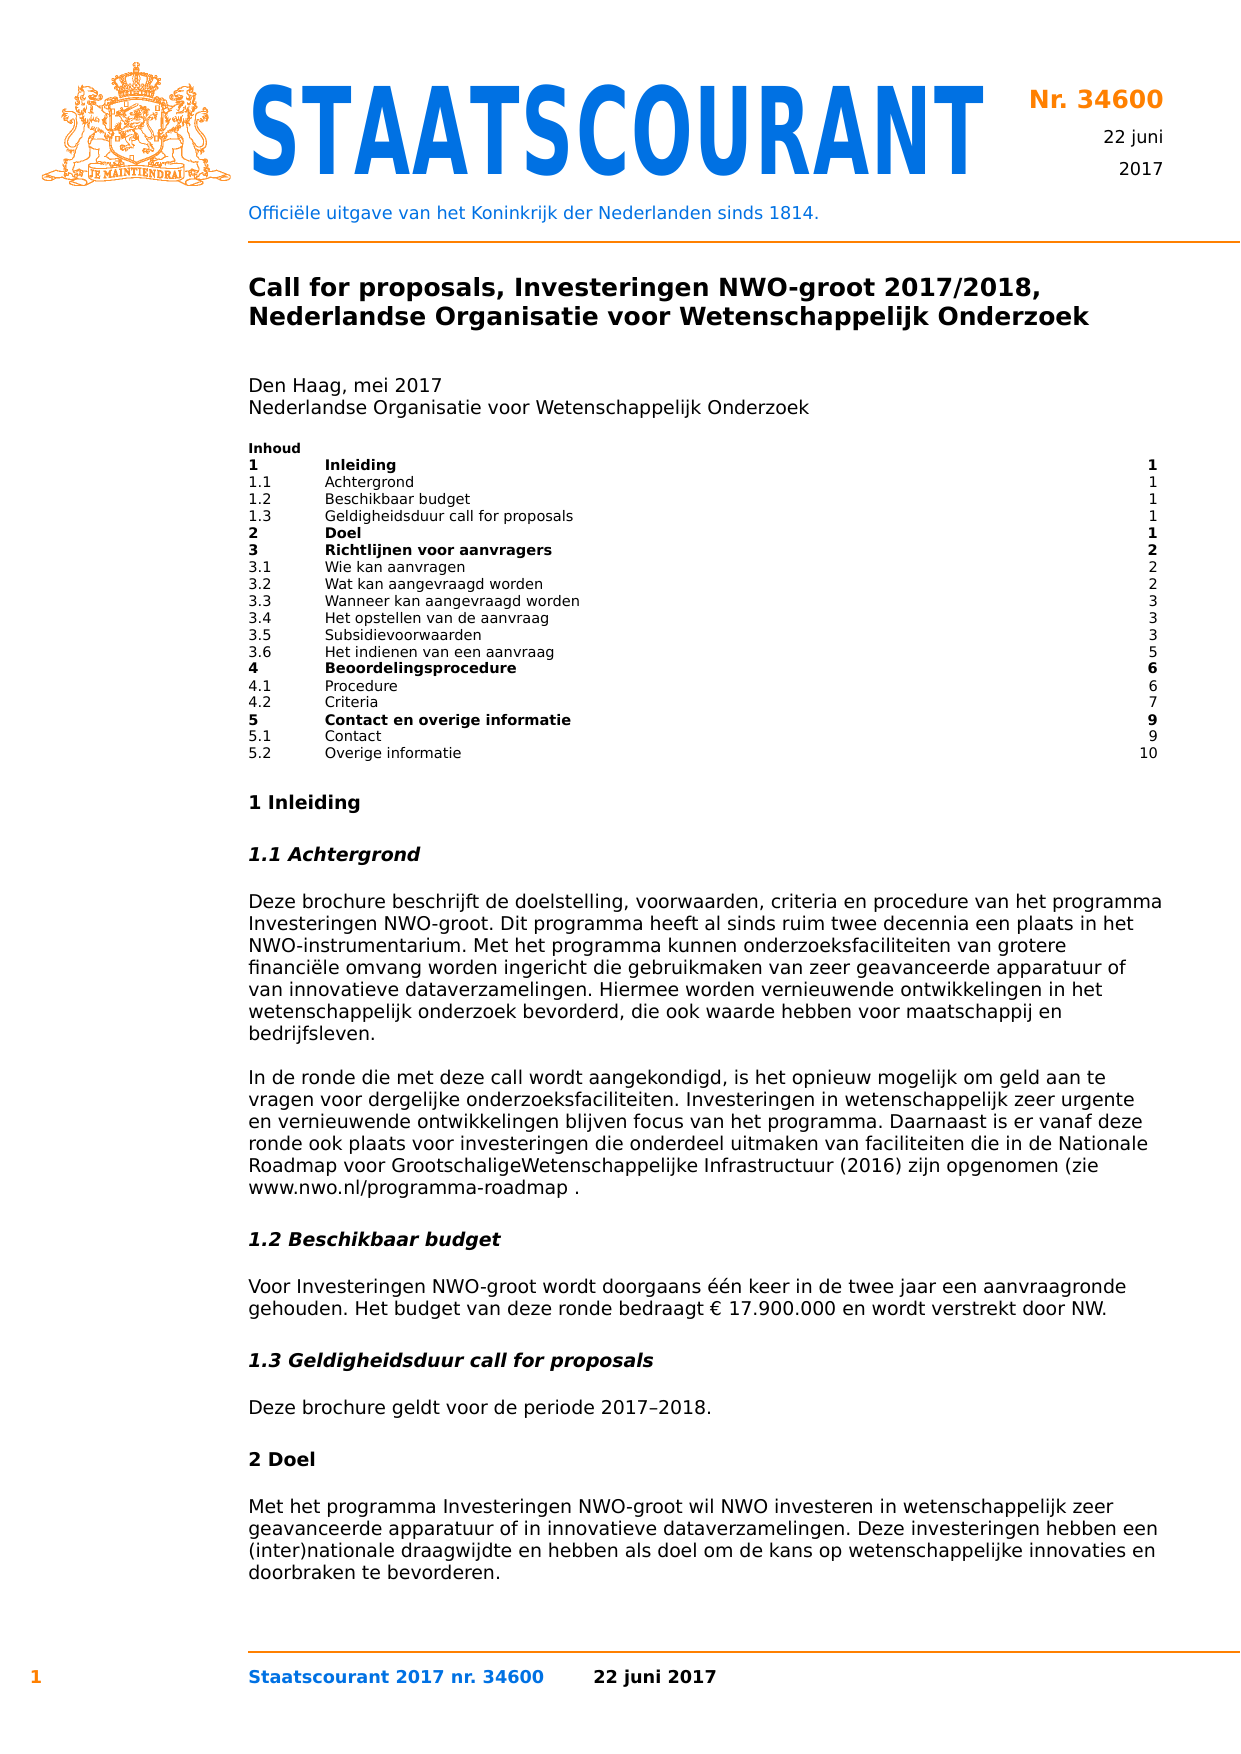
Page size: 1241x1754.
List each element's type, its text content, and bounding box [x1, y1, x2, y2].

table_cell 6 [858, 660, 1163, 677]
subtitle 1.3 Geldigheidsduur call for proposals [248, 1350, 1163, 1372]
table_cell 9 [858, 711, 1163, 728]
table_cell 1 [858, 457, 1163, 474]
table_cell Procedure [319, 678, 858, 694]
table_cell 3.4 [248, 610, 319, 626]
table_cell 1.1 [248, 474, 319, 491]
table_cell 10 [858, 745, 1163, 762]
table_cell 1 [248, 457, 319, 474]
table_cell Contact [319, 728, 858, 745]
table_cell 2 [858, 542, 1163, 558]
table_cell 1.2 [248, 491, 319, 508]
table_cell Overige informatie [319, 745, 858, 762]
table_cell 5 [248, 711, 319, 728]
table_cell Contact en overige informatie [319, 711, 858, 728]
table_cell Inleiding [319, 457, 858, 474]
table_cell 1 [858, 525, 1163, 542]
table_cell 3 [858, 610, 1163, 626]
table_cell 7 [858, 694, 1163, 711]
table_header Inhoud [248, 441, 1163, 457]
table_cell 9 [858, 728, 1163, 745]
table_cell Subsidievoorwaarden [319, 626, 858, 643]
table_cell Doel [319, 525, 858, 542]
subtitle 1.1 Achtergrond [248, 844, 1163, 866]
table_cell Wanneer kan aangevraagd worden [319, 593, 858, 609]
table_cell Criteria [319, 694, 858, 711]
table_cell 5.2 [248, 745, 319, 762]
table_header STAATSCOURANT [248, 62, 998, 203]
table_cell Wat kan aangevraagd worden [319, 576, 858, 592]
table_header Nr. 34600 [998, 62, 1240, 121]
table_cell 6 [858, 678, 1163, 694]
table_cell Het opstellen van de aanvraag [319, 610, 858, 626]
table_cell 3.6 [248, 644, 319, 660]
table_cell 2 [858, 559, 1163, 576]
subtitle Call for proposals, Investeringen NWO-groot 2017/2018, Nederlandse Organisatie voor Wetenschappelijk Onderzoek [248, 273, 1163, 331]
text Nederlandse Organisatie voor Wetenschappelijk Onderzoek [248, 397, 1163, 419]
table_cell 5 [858, 644, 1163, 660]
text Deze brochure beschrijft de doelstelling, voorwaarden, criteria en procedure van het programma Investeringen NWO-groot. Dit programma heeft al sinds ruim twee decennia een plaats in het NWO-instrumentarium. Met het programma kunnen onderzoeksfaciliteiten van grotere financiële omvang worden ingericht die gebruikmaken van zeer geavanceerde apparatuur of van innovatieve dataverzamelingen. Hiermee worden vernieuwende ontwikkelingen in het wetenschappelijk onderzoek bevorderd, die ook waarde hebben voor maatschappij en bedrijfsleven. [248, 891, 1163, 1045]
table_header [25, 62, 248, 241]
table_cell Geldigheidsduur call for proposals [319, 508, 858, 524]
text Den Haag, mei 2017 [248, 375, 1163, 397]
table_cell Wie kan aanvragen [319, 559, 858, 576]
text Met het programma Investeringen NWO-groot wil NWO investeren in wetenschappelijk zeer geavanceerde apparatuur of in innovatieve dataverzamelingen. Deze investeringen hebben een (inter)nationale draagwijdte en hebben als doel om de kans op wetenschappelijke innovaties en doorbraken te bevorderen. [248, 1496, 1163, 1584]
subtitle 1.2 Beschikbaar budget [248, 1229, 1163, 1251]
table_cell 3.1 [248, 559, 319, 576]
subtitle 1 Inleiding [248, 792, 1163, 814]
table_cell 2017 [998, 153, 1240, 203]
table_cell Het indienen van een aanvraag [319, 644, 858, 660]
table_cell 4.2 [248, 694, 319, 711]
table_cell 3.3 [248, 593, 319, 609]
table_cell 1.3 [248, 508, 319, 524]
text Voor Investeringen NWO-groot wordt doorgaans één keer in de twee jaar een aanvraagronde gehouden. Het budget van deze ronde bedraagt € 17.900.000 en wordt verstrekt door NW. [248, 1276, 1163, 1320]
table_cell 1 [858, 508, 1163, 524]
table_cell 3.2 [248, 576, 319, 592]
table_cell Achtergrond [319, 474, 858, 491]
text Deze brochure geldt voor de periode 2017–2018. [248, 1397, 1163, 1419]
table_cell Officiële uitgave van het Koninkrijk der Nederlanden sinds 1814. [248, 203, 1240, 241]
table_cell 5.1 [248, 728, 319, 745]
picture [41, 62, 231, 186]
table_cell 2 [248, 525, 319, 542]
table_cell 1 [858, 474, 1163, 491]
table_cell 3.5 [248, 626, 319, 643]
table_cell 2 [858, 576, 1163, 592]
table_cell Richtlijnen voor aanvragers [319, 542, 858, 558]
table_cell 1 [858, 491, 1163, 508]
table_cell Beschikbaar budget [319, 491, 858, 508]
subtitle 2 Doel [248, 1449, 1163, 1471]
table_cell Beoordelingsprocedure [319, 660, 858, 677]
table_cell 22 juni [998, 121, 1240, 153]
table_cell 3 [858, 593, 1163, 609]
table_cell 3 [858, 626, 1163, 643]
table_cell 4.1 [248, 678, 319, 694]
table_cell 3 [248, 542, 319, 558]
text In de ronde die met deze call wordt aangekondigd, is het opnieuw mogelijk om geld aan te vragen voor dergelijke onderzoeksfaciliteiten. Investeringen in wetenschappelijk zeer urgente en vernieuwende ontwikkelingen blijven focus van het programma. Daarnaast is er vanaf deze ronde ook plaats voor investeringen die onderdeel uitmaken van faciliteiten die in de Nationale Roadmap voor GrootschaligeWetenschappelijke Infrastructuur (2016) zijn opgenomen (zie www.nwo.nl/programma-roadmap . [248, 1067, 1163, 1199]
table_cell 4 [248, 660, 319, 677]
